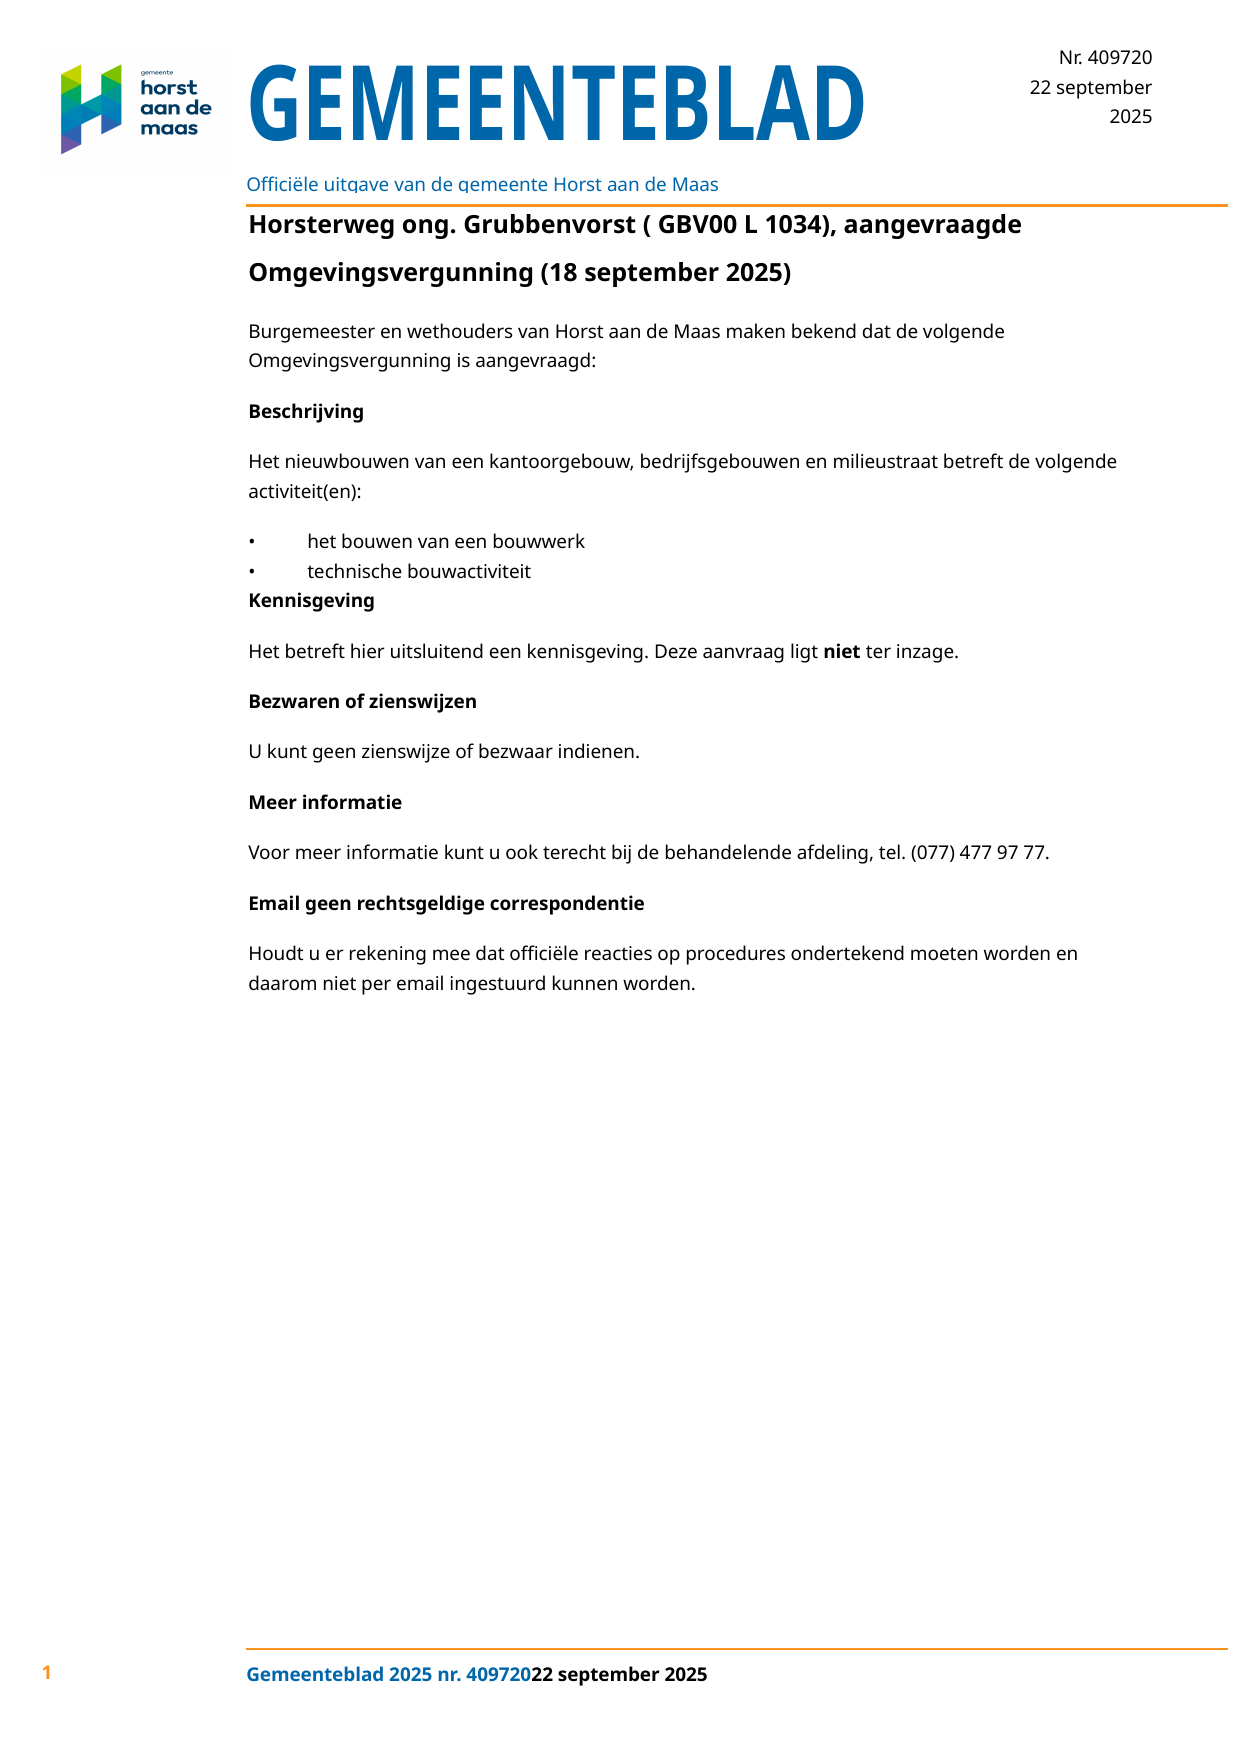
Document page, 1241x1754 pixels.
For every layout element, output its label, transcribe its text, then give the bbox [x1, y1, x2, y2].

text Horsterweg ong. Grubbenvorst ( GBV00 L 1034), aangevraagde Omgevingsvergunning (18 september 2025) [248, 207, 1152, 288]
text Kennisgeving [248, 587, 1152, 613]
text Email geen rechtsgeldige correspondentie [248, 890, 1152, 916]
text Burgemeester en wethouders van Horst aan de Maas maken bekend dat de volgende Omgevingsvergunning is aangevraagd: [248, 318, 1152, 373]
text Voor meer informatie kunt u ook terecht bij de behandelende afdeling, tel. (077) 477 97 77. [248, 839, 1152, 865]
list het bouwen van een bouwwerk [248, 528, 1152, 554]
list technische bouwactiviteit [248, 558, 1152, 584]
text U kunt geen zienswijze of bezwaar indienen. [248, 739, 1152, 764]
text Houdt u er rekening mee dat officiële reacties op procedures ondertekend moeten worden en daarom niet per email ingestuurd kunnen worden. [248, 940, 1152, 996]
text Meer informatie [248, 789, 1152, 815]
text Beschrijving [248, 398, 1152, 424]
text Het betreft hier uitsluitend een kennisgeving. Deze aanvraag ligt niet ter inzage. [248, 638, 1152, 664]
picture [41, 47, 231, 172]
text Bezwaren of zienswijzen [248, 688, 1152, 714]
text Het nieuwbouwen van een kantoorgebouw, bedrijfsgebouwen en milieustraat betreft de volgende activiteit(en): [248, 448, 1152, 504]
